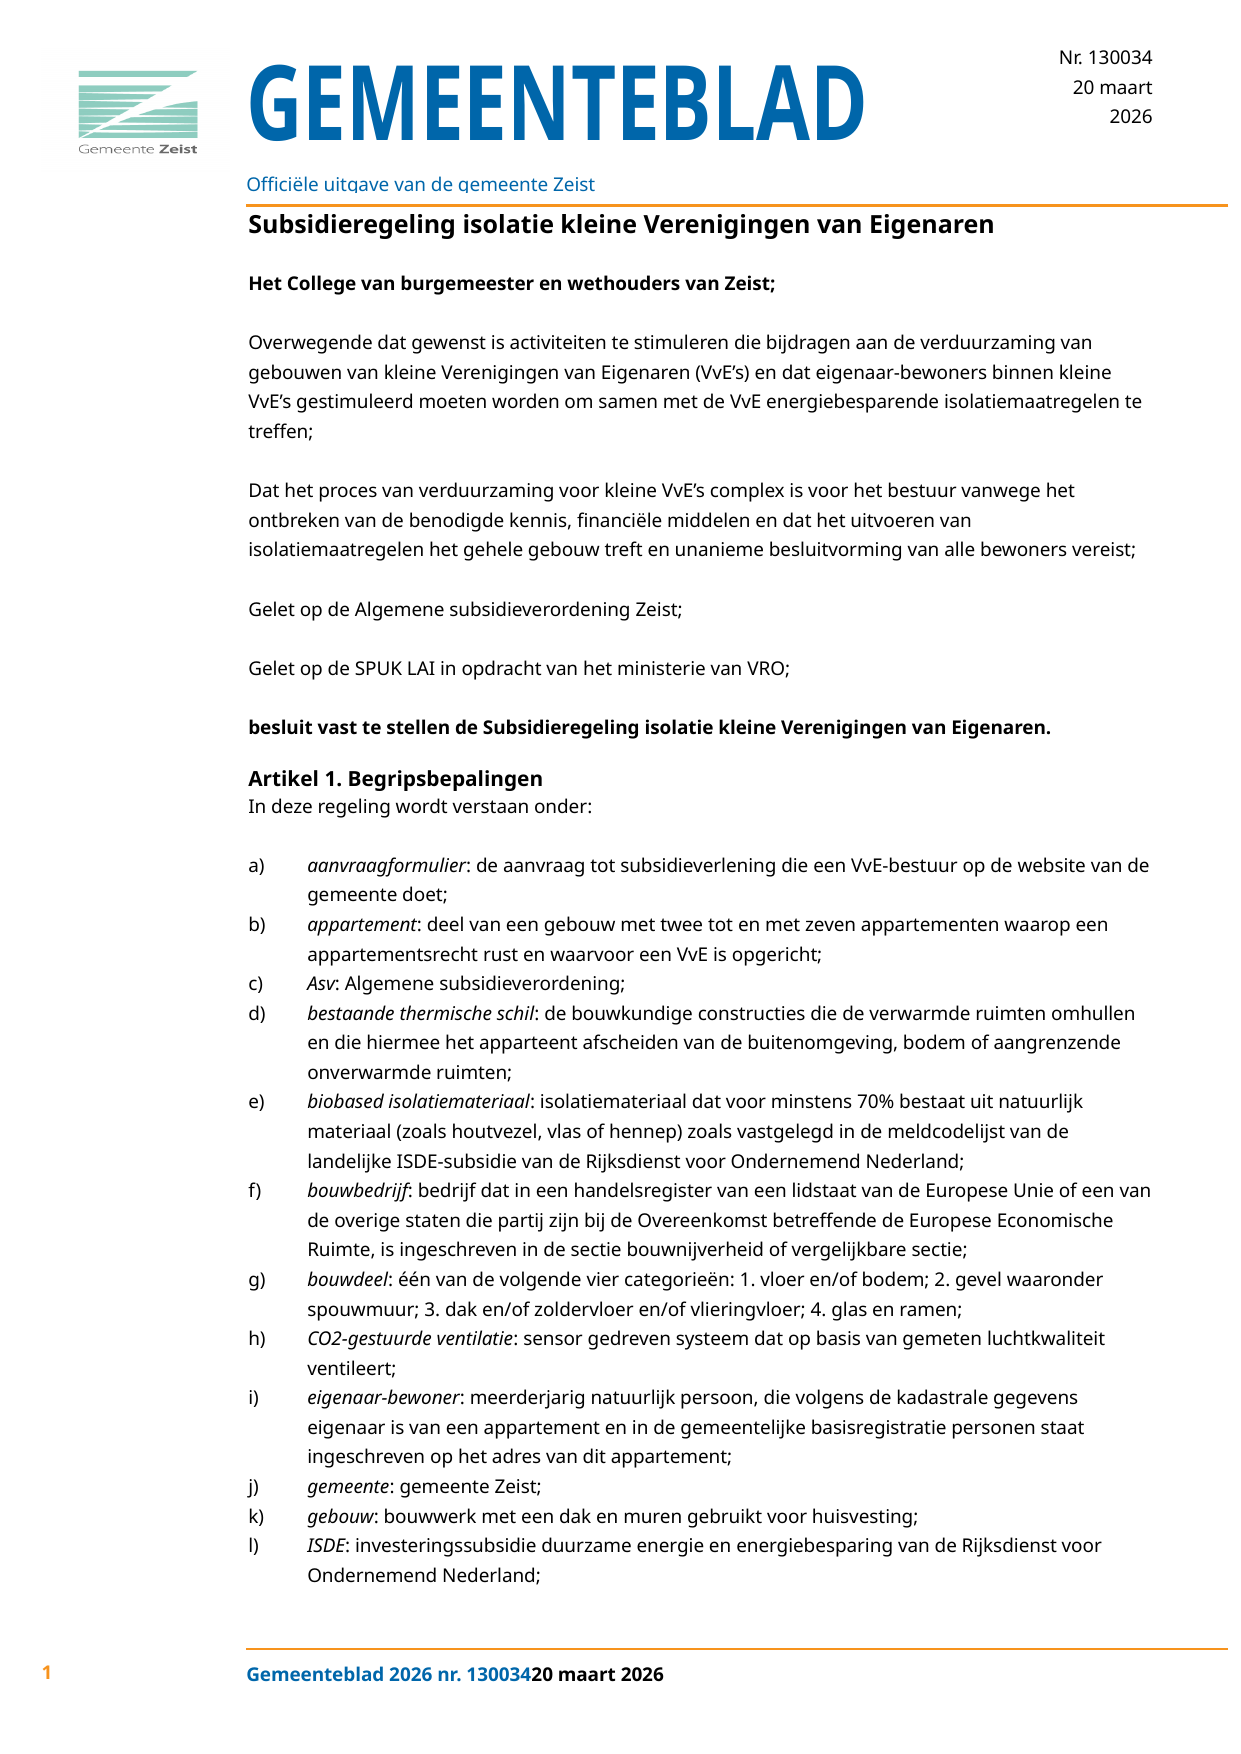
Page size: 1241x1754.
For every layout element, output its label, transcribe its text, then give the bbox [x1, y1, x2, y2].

list ISDE: investeringssubsidie duurzame energie en energiebesparing van de Rijksdienst voor Ondernemend Nederland; [248, 1532, 1152, 1588]
text Artikel 1. Begripsbepalingen [248, 764, 1152, 793]
list eigenaar-bewoner: meerderjarig natuurlijk persoon, die volgens de kadastrale gegevens eigenaar is van een appartement en in de gemeentelijke basisregistratie personen staat ingeschreven op het adres van dit appartement; [248, 1384, 1152, 1469]
text besluit vast te stellen de Subsidieregeling isolatie kleine Verenigingen van Eigenaren. [248, 714, 1152, 740]
list bestaande thermische schil: de bouwkundige constructies die de verwarmde ruimten omhullen en die hiermee het apparteent afscheiden van de buitenomgeving, bodem of aangrenzende onverwarmde ruimten; [248, 1000, 1152, 1085]
list gebouw: bouwwerk met een dak en muren gebruikt voor huisvesting; [248, 1503, 1152, 1529]
list Asv: Algemene subsidieverordening; [248, 970, 1152, 996]
list gemeente: gemeente Zeist; [248, 1473, 1152, 1499]
text In deze regeling wordt verstaan onder: [248, 793, 1152, 819]
list aanvraagformulier: de aanvraag tot subsidieverlening die een VvE-bestuur op de website van de gemeente doet; [248, 852, 1152, 907]
list CO2-gestuurde ventilatie: sensor gedreven systeem dat op basis van gemeten luchtkwaliteit ventileert; [248, 1325, 1152, 1381]
text Subsidieregeling isolatie kleine Verenigingen van Eigenaren [248, 207, 1152, 241]
text Gelet op de Algemene subsidieverordening Zeist; [248, 596, 1152, 621]
list appartement: deel van een gebouw met twee tot en met zeven appartementen waarop een appartementsrecht rust en waarvoor een VvE is opgericht; [248, 911, 1152, 967]
list bouwbedrijf: bedrijf dat in een handelsregister van een lidstaat van de Europese Unie of een van de overige staten die partij zijn bij de Overeenkomst betreffende de Europese Economische Ruimte, is ingeschreven in de sectie bouwnijverheid of vergelijkbare sectie; [248, 1177, 1152, 1262]
text Dat het proces van verduurzaming voor kleine VvE’s complex is voor het bestuur vanwege het ontbreken van de benodigde kennis, financiële middelen en dat het uitvoeren van isolatiemaatregelen het gehele gebouw treft en unanieme besluitvorming van alle bewoners vereist; [248, 477, 1152, 562]
list bouwdeel: één van de volgende vier categorieën: 1. vloer en/of bodem; 2. gevel waaronder spouwmuur; 3. dak en/of zoldervloer en/of vlieringvloer; 4. glas en ramen; [248, 1266, 1152, 1322]
text Overwegende dat gewenst is activiteiten te stimuleren die bijdragen aan de verduurzaming van gebouwen van kleine Verenigingen van Eigenaren (VvE’s) en dat eigenaar-bewoners binnen kleine VvE’s gestimuleerd moeten worden om samen met de VvE energiebesparende isolatiemaatregelen te treffen; [248, 329, 1152, 444]
list biobased isolatiemateriaal: isolatiemateriaal dat voor minstens 70% bestaat uit natuurlijk materiaal (zoals houtvezel, vlas of hennep) zoals vastgelegd in de meldcodelijst van de landelijke ISDE-subsidie van de Rijksdienst voor Ondernemend Nederland; [248, 1089, 1152, 1174]
text Gelet op de SPUK LAI in opdracht van het ministerie van VRO; [248, 655, 1152, 681]
picture [41, 47, 231, 172]
text Het College van burgemeester en wethouders van Zeist; [248, 270, 1152, 296]
